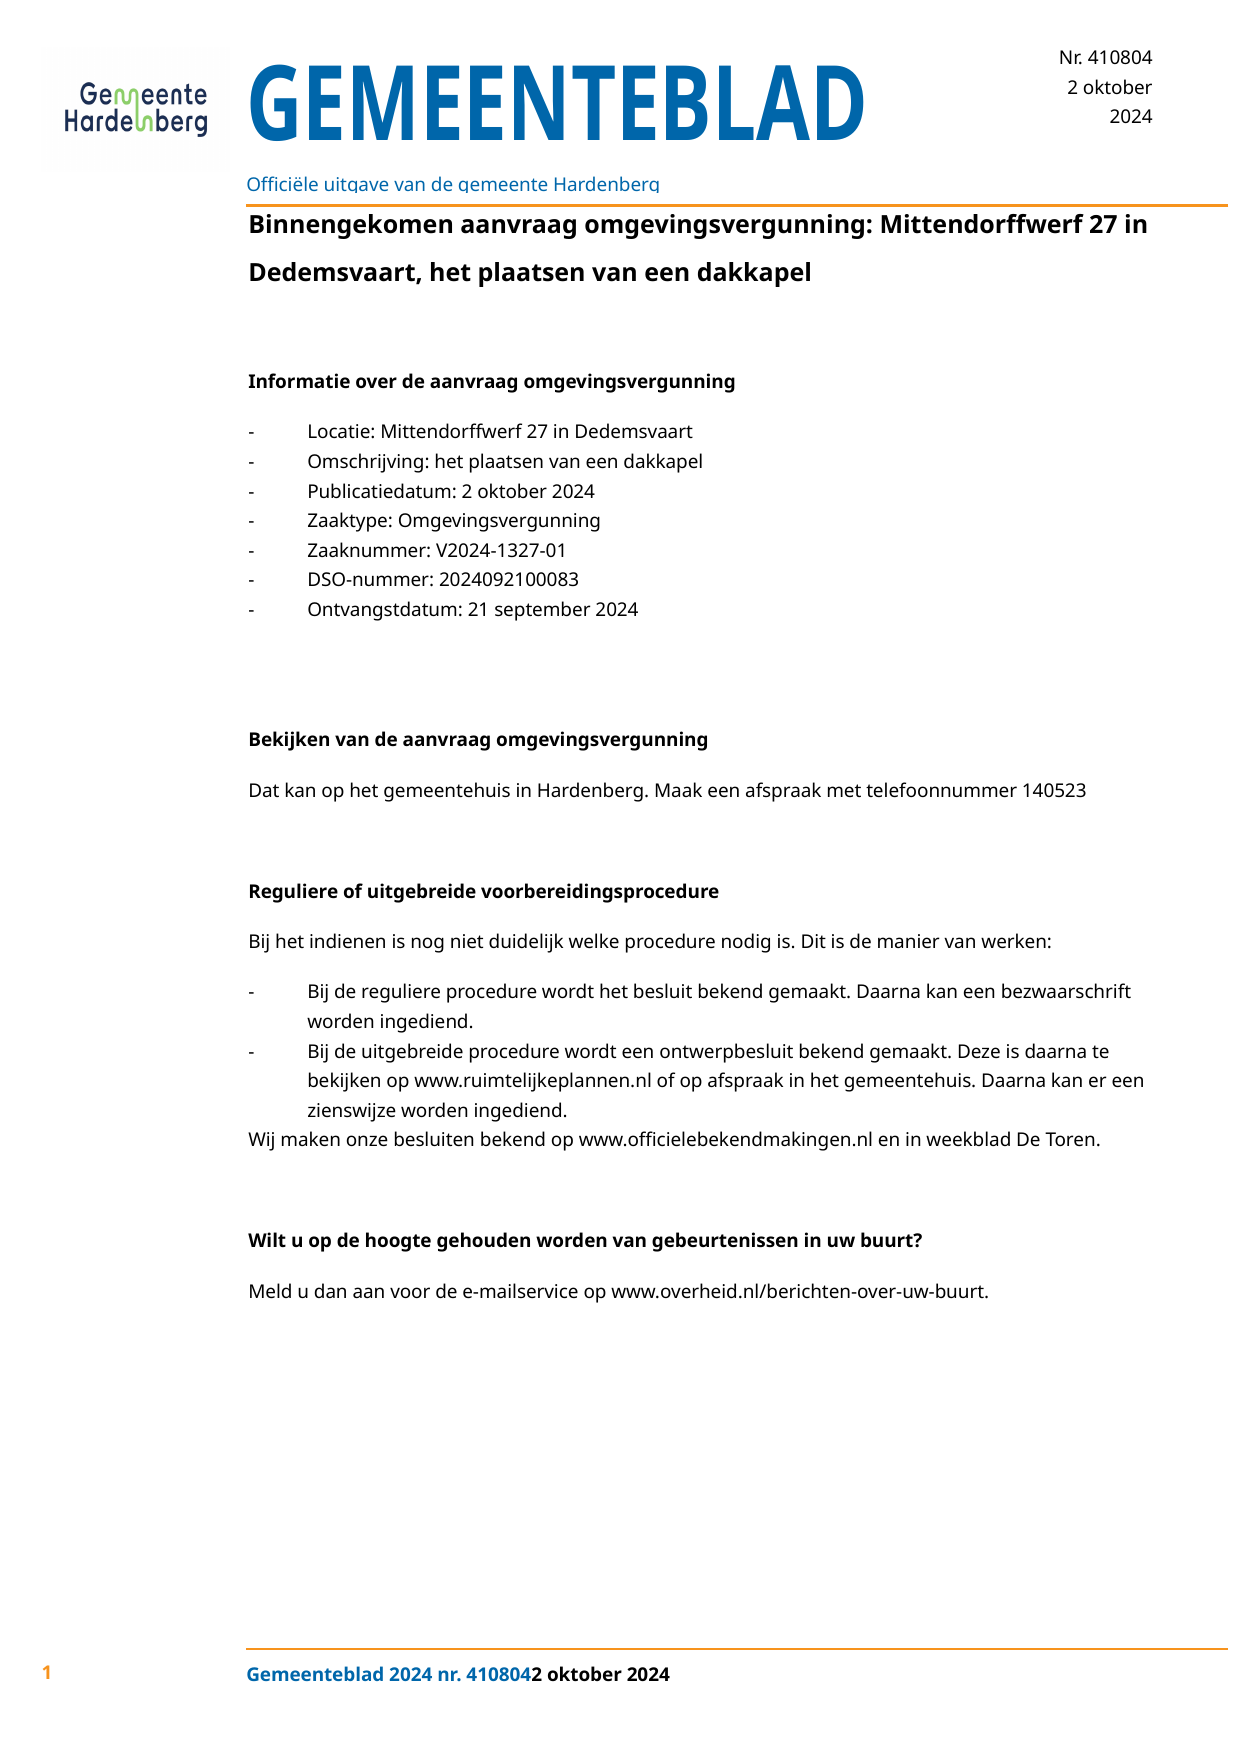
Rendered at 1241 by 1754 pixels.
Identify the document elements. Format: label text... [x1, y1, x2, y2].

list Ontvangstdatum: 21 september 2024 [248, 596, 1152, 622]
text Informatie over de aanvraag omgevingsvergunning [248, 368, 1152, 394]
list Bij de reguliere procedure wordt het besluit bekend gemaakt. Daarna kan een bezwaarschrift worden ingediend. [248, 979, 1152, 1034]
text Bij het indienen is nog niet duidelijk welke procedure nodig is. Dit is de manier van werken: [248, 928, 1152, 954]
list DSO-nummer: 2024092100083 [248, 567, 1152, 592]
list Bij de uitgebreide procedure wordt een ontwerpbesluit bekend gemaakt. Deze is daarna te bekijken op www.ruimtelijkeplannen.nl of op afspraak in het gemeentehuis. Daarna kan er een zienswijze worden ingediend. [248, 1038, 1152, 1123]
picture [41, 47, 231, 172]
text Dat kan op het gemeentehuis in Hardenberg. Maak een afspraak met telefoonnummer 140523 [248, 777, 1152, 803]
text Wilt u op de hoogte gehouden worden van gebeurtenissen in uw buurt? [248, 1227, 1152, 1253]
text Binnengekomen aanvraag omgevingsvergunning: Mittendorffwerf 27 in Dedemsvaart, het plaatsen van een dakkapel [248, 207, 1152, 288]
list Omschrijving: het plaatsen van een dakkapel [248, 448, 1152, 474]
text Wij maken onze besluiten bekend op www.officielebekendmakingen.nl en in weekblad De Toren. [248, 1127, 1152, 1152]
text Reguliere of uitgebreide voorbereidingsprocedure [248, 878, 1152, 904]
list Zaaknummer: V2024-1327-01 [248, 537, 1152, 563]
text Meld u dan aan voor de e-mailservice op www.overheid.nl/berichten-over-uw-buurt. [248, 1278, 1152, 1304]
list Zaaktype: Omgevingsvergunning [248, 507, 1152, 533]
text Bekijken van de aanvraag omgevingsvergunning [248, 727, 1152, 752]
list Locatie: Mittendorffwerf 27 in Dedemsvaart [248, 419, 1152, 444]
list Publicatiedatum: 2 oktober 2024 [248, 478, 1152, 504]
